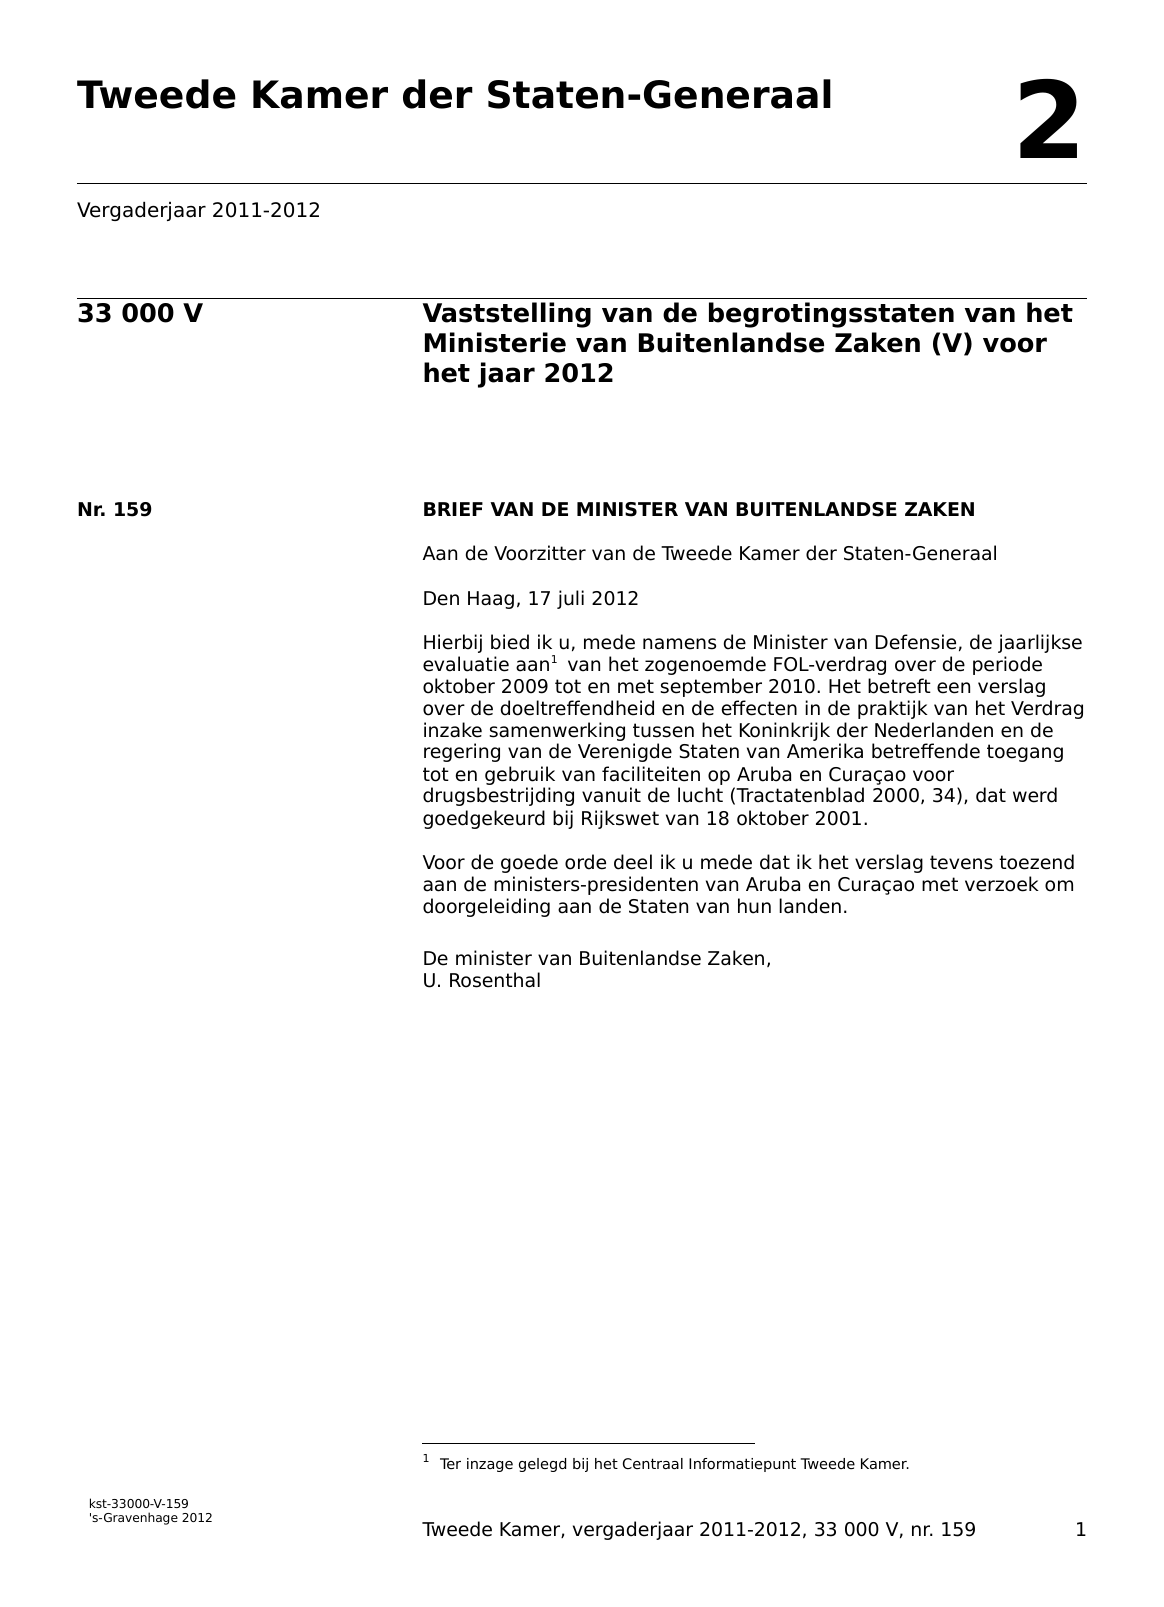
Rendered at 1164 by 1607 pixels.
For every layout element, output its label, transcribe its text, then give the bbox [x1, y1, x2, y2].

subtitle 33 000 V Vaststelling van de begrotingsstaten van het Ministerie van Buitenlandse Zaken (V) voor het jaar 2012 [77, 299, 1087, 388]
table_header Tweede Kamer der Staten-Generaal [77, 59, 886, 183]
text Hierbij bied ik u, mede namens de Minister van Defensie, de jaarlijkse evaluatie aan van het zogenoemde FOL-verdrag over de periode oktober 2009 tot en met september 2010. Het betreft een verslag over de doeltreffendheid en de effecten in de praktijk van het Verdrag inzake samenwerking tussen het Koninkrijk der Nederlanden en de regering van de Verenigde Staten van Amerika betreffende toegang tot en gebruik van faciliteiten op Aruba en Curaçao voor drugsbestrijding vanuit de lucht (Tractatenblad 2000, 34), dat werd goedgekeurd bij Rijkswet van 18 oktober 2001. [422, 632, 1087, 829]
text kst-33000-V-159 [88, 1497, 323, 1511]
text Voor de goede orde deel ik u mede dat ik het verslag tevens toezend aan de ministers-presidenten van Aruba en Curaçao met verzoek om doorgeleiding aan de Staten van hun landen. [422, 852, 1087, 917]
table_header 2 [886, 59, 1087, 183]
text Den Haag, 17 juli 2012 [422, 587, 1087, 609]
text 's-Gravenhage 2012 [88, 1511, 323, 1525]
table_cell Vergaderjaar 2011-2012 [77, 184, 1087, 298]
text De minister van Buitenlandse Zaken, U. Rosenthal [422, 947, 1087, 991]
text Aan de Voorzitter van de Tweede Kamer der Staten-Generaal [422, 543, 1087, 565]
subtitle Nr. 159 BRIEF VAN DE MINISTER VAN BUITENLANDSE ZAKEN [77, 499, 1087, 521]
text Ter inzage gelegd bij het Centraal Informatiepunt Tweede Kamer. [422, 1452, 1087, 1474]
